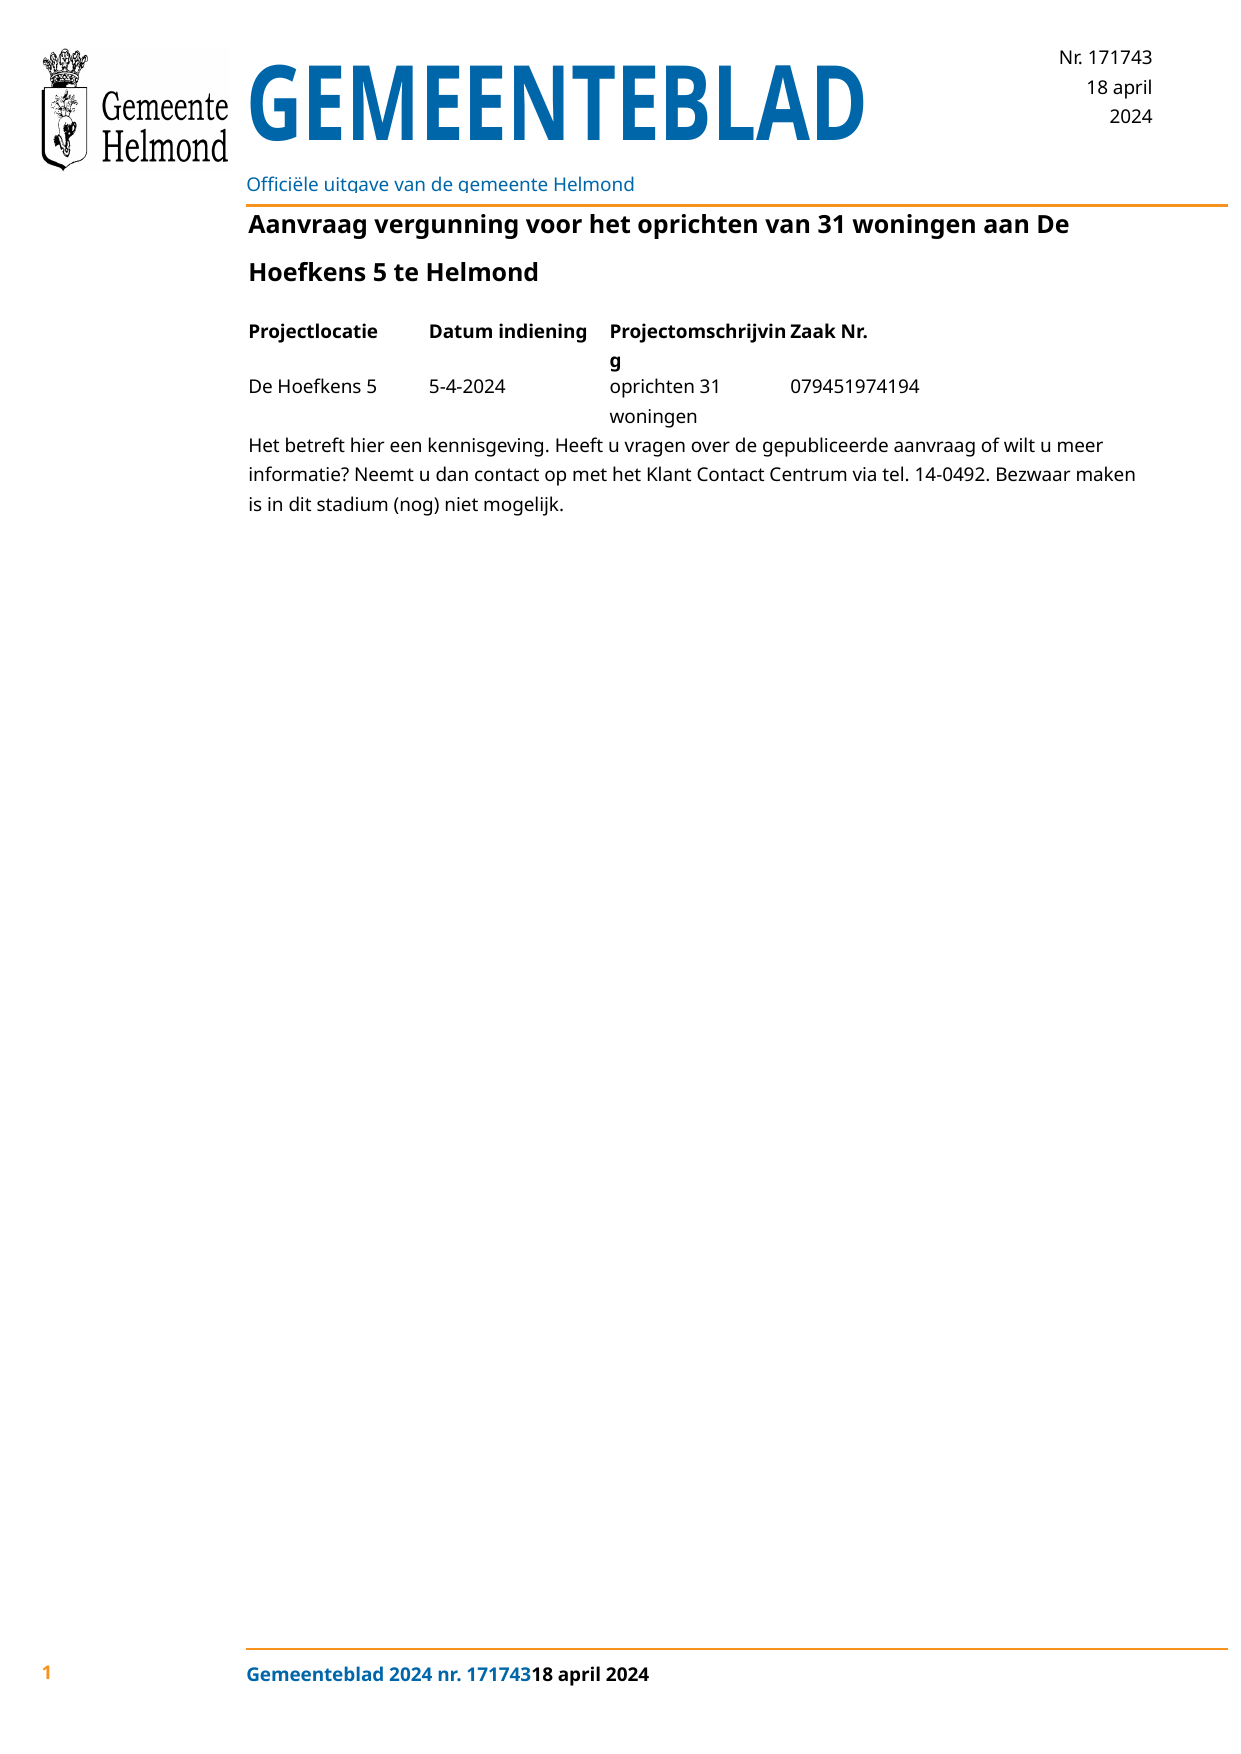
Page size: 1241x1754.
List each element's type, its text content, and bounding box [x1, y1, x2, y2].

table_cell 5-4-2024 [429, 373, 609, 429]
table_header Projectomschrijving [609, 318, 790, 373]
table_header Datum indiening [429, 318, 609, 373]
picture [41, 47, 231, 172]
table_header Zaak Nr. [790, 318, 971, 373]
table_cell oprichten 31 woningen [609, 373, 790, 429]
text Aanvraag vergunning voor het oprichten van 31 woningen aan De Hoefkens 5 te Helmond [248, 207, 1152, 288]
table_header Projectlocatie [248, 318, 429, 373]
table_header [971, 318, 1152, 373]
table_cell De Hoefkens 5 [248, 373, 429, 429]
table_cell 079451974194 [790, 373, 1152, 429]
text Het betreft hier een kennisgeving. Heeft u vragen over de gepubliceerde aanvraag of wilt u meer informatie? Neemt u dan contact op met het Klant Contact Centrum via tel. 14-0492. Bezwaar maken is in dit stadium (nog) niet mogelijk. [248, 432, 1152, 517]
